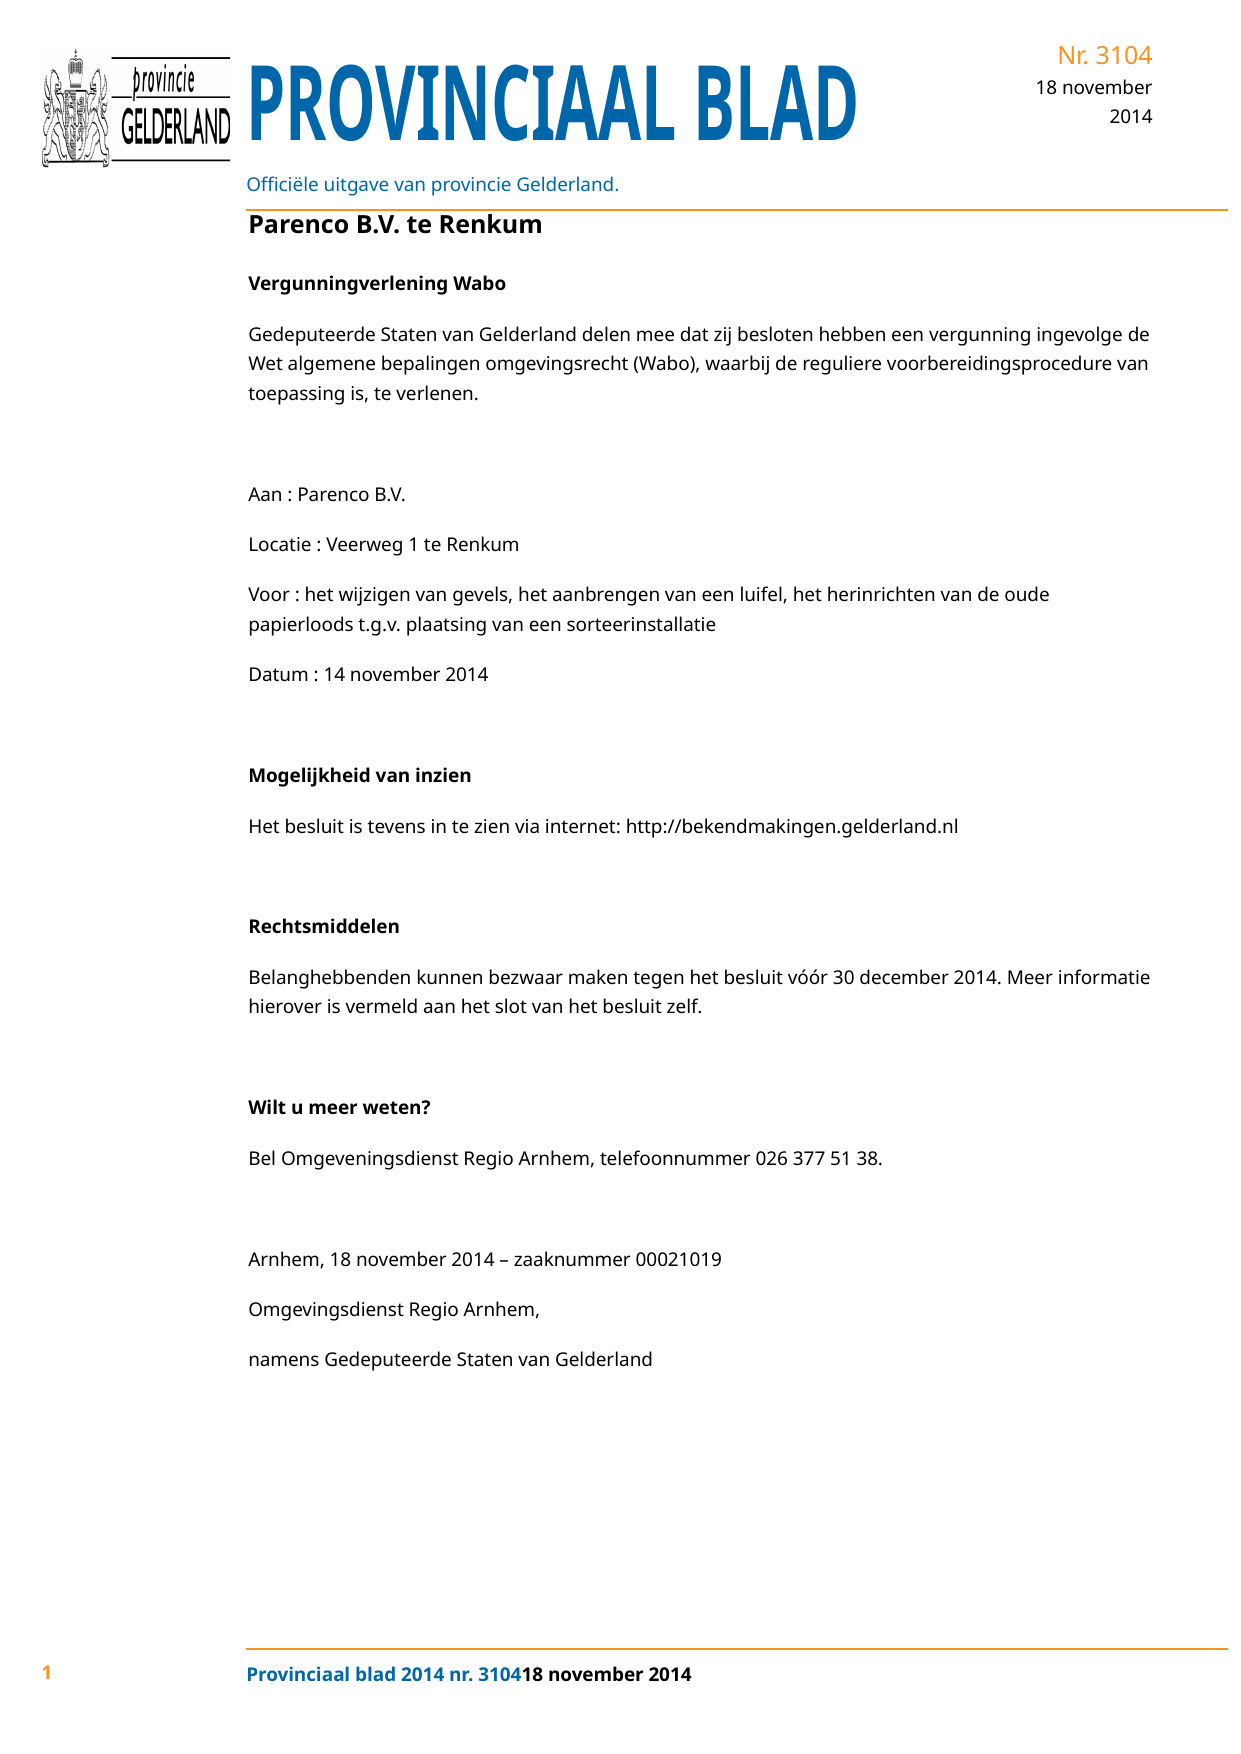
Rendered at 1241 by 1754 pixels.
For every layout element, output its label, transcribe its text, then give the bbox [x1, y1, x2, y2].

text Mogelijkheid van inzien [248, 762, 1152, 788]
text Belanghebbenden kunnen bezwaar maken tegen het besluit vóór 30 december 2014. Meer informatie hierover is vermeld aan het slot van het besluit zelf. [248, 964, 1152, 1019]
text Locatie : Veerweg 1 te Renkum [248, 531, 1152, 557]
text Bel Omgeveningsdienst Regio Arnhem, telefoonnummer 026 377 51 38. [248, 1145, 1152, 1171]
text Datum : 14 november 2014 [248, 662, 1152, 687]
text Aan : Parenco B.V. [248, 481, 1152, 506]
text Arnhem, 18 november 2014 – zaaknummer 00021019 [248, 1246, 1152, 1271]
text namens Gedeputeerde Staten van Gelderland [248, 1347, 1152, 1372]
text Gedeputeerde Staten van Gelderland delen mee dat zij besloten hebben een vergunning ingevolge de Wet algemene bepalingen omgevingsrecht (Wabo), waarbij de reguliere voorbereidingsprocedure van toepassing is, te verlenen. [248, 321, 1152, 406]
text Rechtsmiddelen [248, 914, 1152, 939]
text Parenco B.V. te Renkum [248, 211, 1152, 241]
text Voor : het wijzigen van gevels, het aanbrengen van een luifel, het herinrichten van de oude papierloods t.g.v. plaatsing van een sorteerinstallatie [248, 582, 1152, 637]
text Wilt u meer weten? [248, 1094, 1152, 1120]
text Het besluit is tevens in te zien via internet: http://bekendmakingen.gelderland.nl [248, 813, 1152, 838]
text Vergunningverlening Wabo [248, 270, 1152, 296]
picture [41, 47, 231, 172]
text Omgevingsdienst Regio Arnhem, [248, 1296, 1152, 1322]
